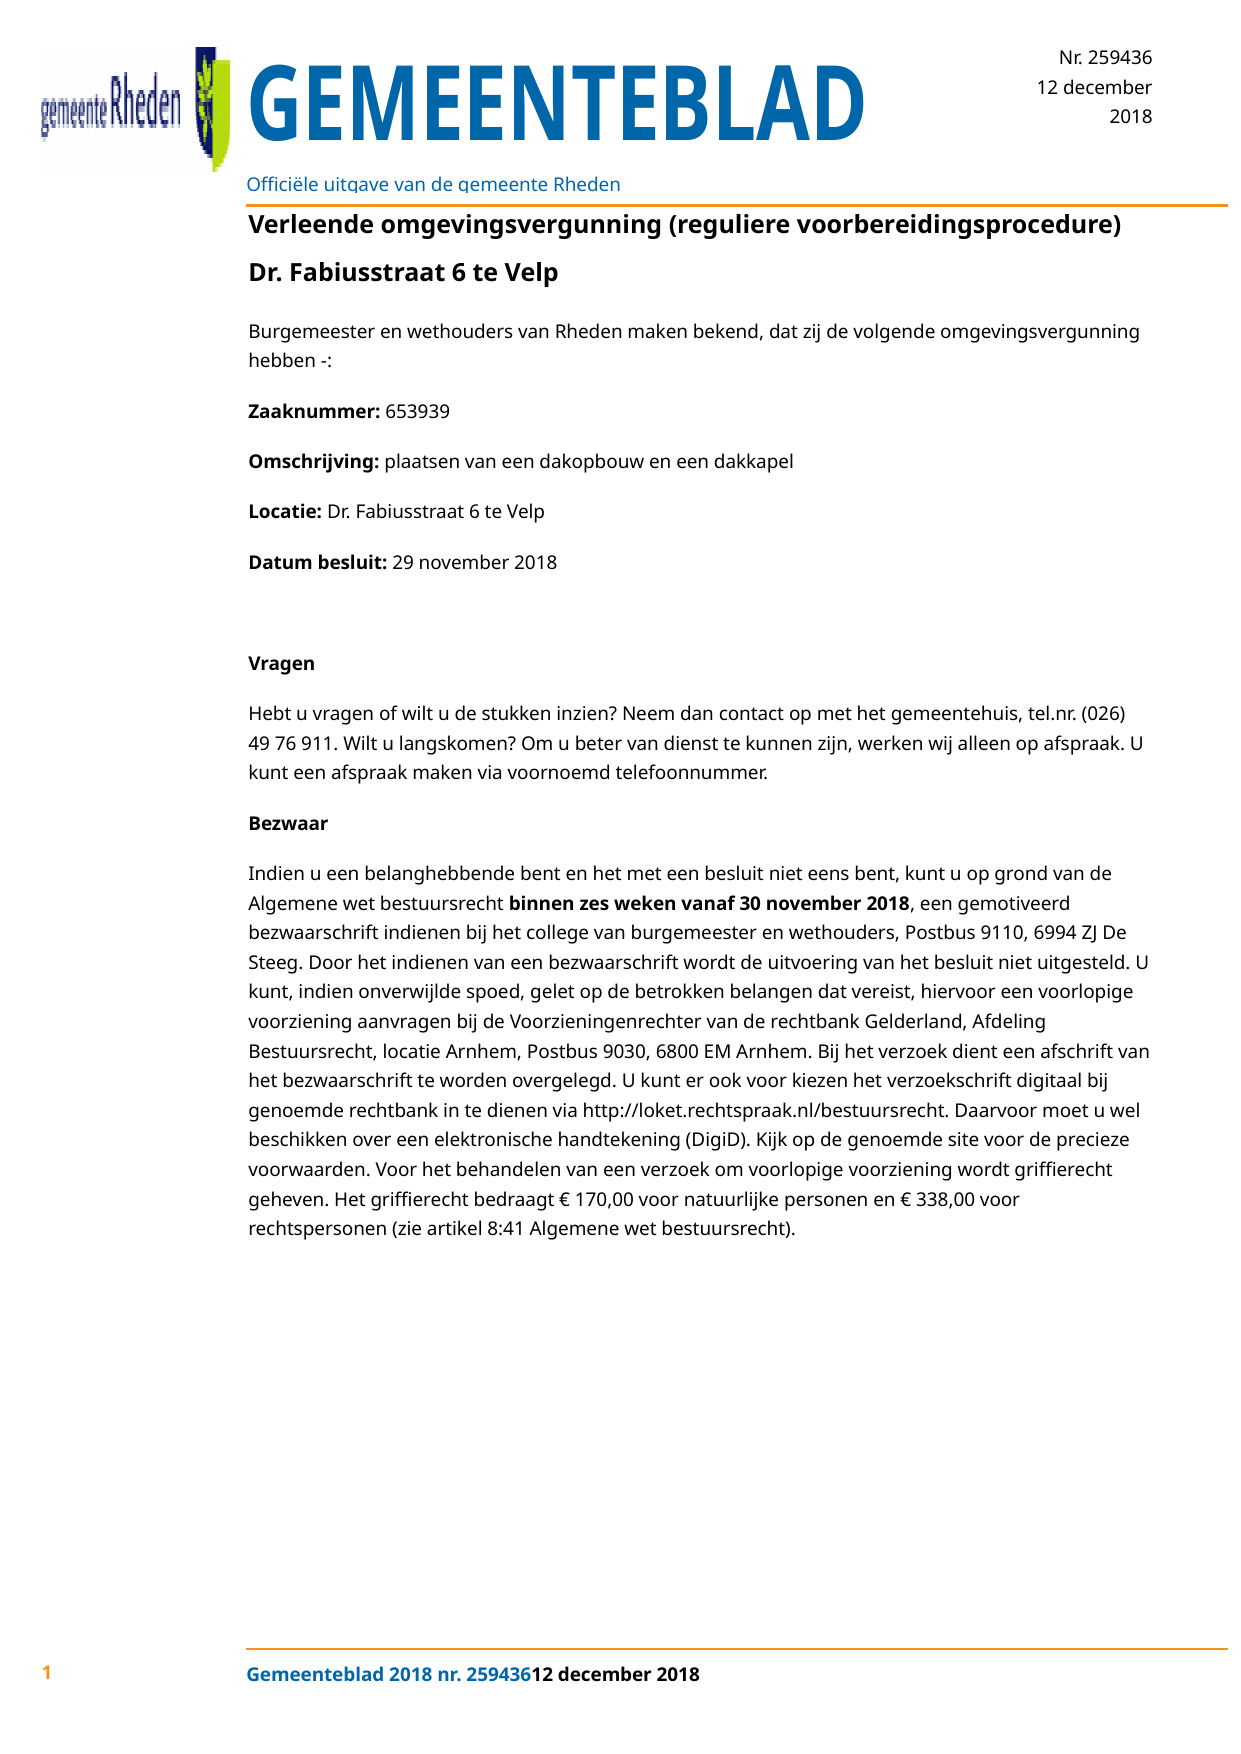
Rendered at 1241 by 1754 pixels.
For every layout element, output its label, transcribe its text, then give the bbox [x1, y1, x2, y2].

text Indien u een belanghebbende bent en het met een besluit niet eens bent, kunt u op grond van de Algemene wet bestuursrecht binnen zes weken vanaf 30 november 2018, een gemotiveerd bezwaarschrift indienen bij het college van burgemeester en wethouders, Postbus 9110, 6994 ZJ De Steeg. Door het indienen van een bezwaarschrift wordt de uitvoering van het besluit niet uitgesteld. U kunt, indien onverwijlde spoed, gelet op de betrokken belangen dat vereist, hiervoor een voorlopige voorziening aanvragen bij de Voorzieningenrechter van de rechtbank Gelderland, Afdeling Bestuursrecht, locatie Arnhem, Postbus 9030, 6800 EM Arnhem. Bij het verzoek dient een afschrift van het bezwaarschrift te worden overgelegd. U kunt er ook voor kiezen het verzoekschrift digitaal bij genoemde rechtbank in te dienen via http://loket.rechtspraak.nl/bestuursrecht. Daarvoor moet u wel beschikken over een elektronische handtekening (DigiD). Kijk op de genoemde site voor de precieze voorwaarden. Voor het behandelen van een verzoek om voorlopige voorziening wordt griffierecht geheven. Het griffierecht bedraagt € 170,00 voor natuurlijke personen en € 338,00 voor rechtspersonen (zie artikel 8:41 Algemene wet bestuursrecht). [248, 860, 1152, 1241]
text Vragen [248, 650, 1152, 676]
text Burgemeester en wethouders van Rheden maken bekend, dat zij de volgende omgevingsvergunning hebben -: [248, 318, 1152, 373]
text Locatie: Dr. Fabiusstraat 6 te Velp [248, 499, 1152, 524]
text Datum besluit: 29 november 2018 [248, 549, 1152, 575]
picture [41, 47, 231, 172]
text Bezwaar [248, 810, 1152, 836]
text Hebt u vragen of wilt u de stukken inzien? Neem dan contact op met het gemeentehuis, tel.nr. (026) 49 76 911. Wilt u langskomen? Om u beter van dienst te kunnen zijn, werken wij alleen op afspraak. U kunt een afspraak maken via voornoemd telefoonnummer. [248, 700, 1152, 785]
text Verleende omgevingsvergunning (reguliere voorbereidingsprocedure) Dr. Fabiusstraat 6 te Velp [248, 207, 1152, 288]
text Zaaknummer: 653939 [248, 398, 1152, 424]
text Omschrijving: plaatsen van een dakopbouw en een dakkapel [248, 448, 1152, 474]
